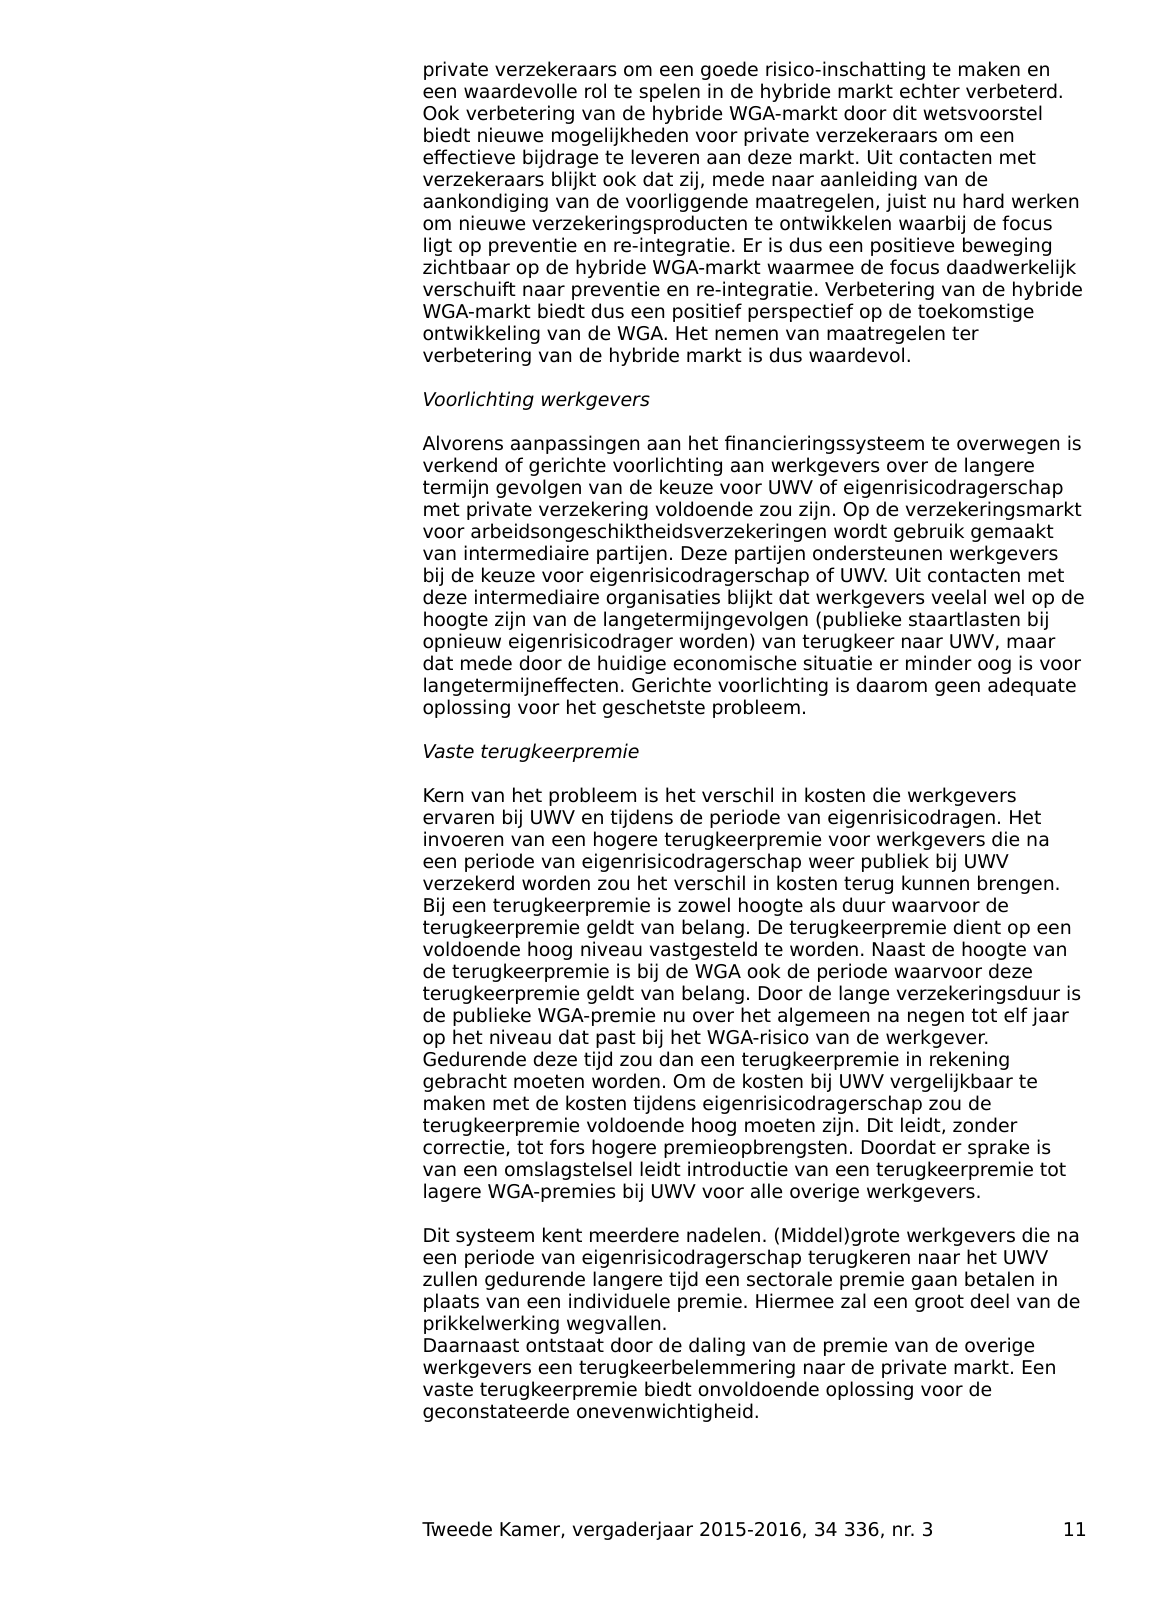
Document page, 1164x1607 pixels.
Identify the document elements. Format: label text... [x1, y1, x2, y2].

text Dit systeem kent meerdere nadelen. (Middel)grote werkgevers die na een periode van eigenrisicodragerschap terugkeren naar het UWV zullen gedurende langere tijd een sectorale premie gaan betalen in plaats van een individuele premie. Hiermee zal een groot deel van de prikkelwerking wegvallen. [422, 1225, 1087, 1335]
text Alvorens aanpassingen aan het financieringssysteem te overwegen is verkend of gerichte voorlichting aan werkgevers over de langere termijn gevolgen van de keuze voor UWV of eigenrisicodragerschap met private verzekering voldoende zou zijn. Op de verzekeringsmarkt voor arbeidsongeschiktheidsverzekeringen wordt gebruik gemaakt van intermediaire partijen. Deze partijen ondersteunen werkgevers bij de keuze voor eigenrisicodragerschap of UWV. Uit contacten met deze intermediaire organisaties blijkt dat werkgevers veelal wel op de hoogte zijn van de langetermijngevolgen (publieke staartlasten bij opnieuw eigenrisicodrager worden) van terugkeer naar UWV, maar dat mede door de huidige economische situatie er minder oog is voor langetermijneffecten. Gerichte voorlichting is daarom geen adequate oplossing voor het geschetste probleem. [422, 433, 1087, 719]
text Kern van het probleem is het verschil in kosten die werkgevers ervaren bij UWV en tijdens de periode van eigenrisicodragen. Het invoeren van een hogere terugkeerpremie voor werkgevers die na een periode van eigenrisicodragerschap weer publiek bij UWV verzekerd worden zou het verschil in kosten terug kunnen brengen. [422, 785, 1087, 895]
text Bij een terugkeerpremie is zowel hoogte als duur waarvoor de terugkeerpremie geldt van belang. De terugkeerpremie dient op een voldoende hoog niveau vastgesteld te worden. Naast de hoogte van de terugkeerpremie is bij de WGA ook de periode waarvoor deze terugkeerpremie geldt van belang. Door de lange verzekeringsduur is de publieke WGA-premie nu over het algemeen na negen tot elf jaar op het niveau dat past bij het WGA-risico van de werkgever. Gedurende deze tijd zou dan een terugkeerpremie in rekening gebracht moeten worden. Om de kosten bij UWV vergelijkbaar te maken met de kosten tijdens eigenrisicodragerschap zou de terugkeerpremie voldoende hoog moeten zijn. Dit leidt, zonder correctie, tot fors hogere premieopbrengsten. Doordat er sprake is van een omslagstelsel leidt introductie van een terugkeerpremie tot lagere WGA-premies bij UWV voor alle overige werkgevers. [422, 895, 1087, 1203]
subtitle Vaste terugkeerpremie [422, 741, 1087, 763]
text Daarnaast ontstaat door de daling van de premie van de overige werkgevers een terugkeerbelemmering naar de private markt. Een vaste terugkeerpremie biedt onvoldoende oplossing voor de geconstateerde onevenwichtigheid. [422, 1335, 1087, 1423]
text private verzekeraars om een goede risico-inschatting te maken en een waardevolle rol te spelen in de hybride markt echter verbeterd. Ook verbetering van de hybride WGA-markt door dit wetsvoorstel biedt nieuwe mogelijkheden voor private verzekeraars om een effectieve bijdrage te leveren aan deze markt. Uit contacten met verzekeraars blijkt ook dat zij, mede naar aanleiding van de aankondiging van de voorliggende maatregelen, juist nu hard werken om nieuwe verzekeringsproducten te ontwikkelen waarbij de focus ligt op preventie en re-integratie. Er is dus een positieve beweging zichtbaar op de hybride WGA-markt waarmee de focus daadwerkelijk verschuift naar preventie en re-integratie. Verbetering van de hybride WGA-markt biedt dus een positief perspectief op de toekomstige ontwikkeling van de WGA. Het nemen van maatregelen ter verbetering van de hybride markt is dus waardevol. [422, 59, 1087, 367]
subtitle Voorlichting werkgevers [422, 389, 1087, 411]
